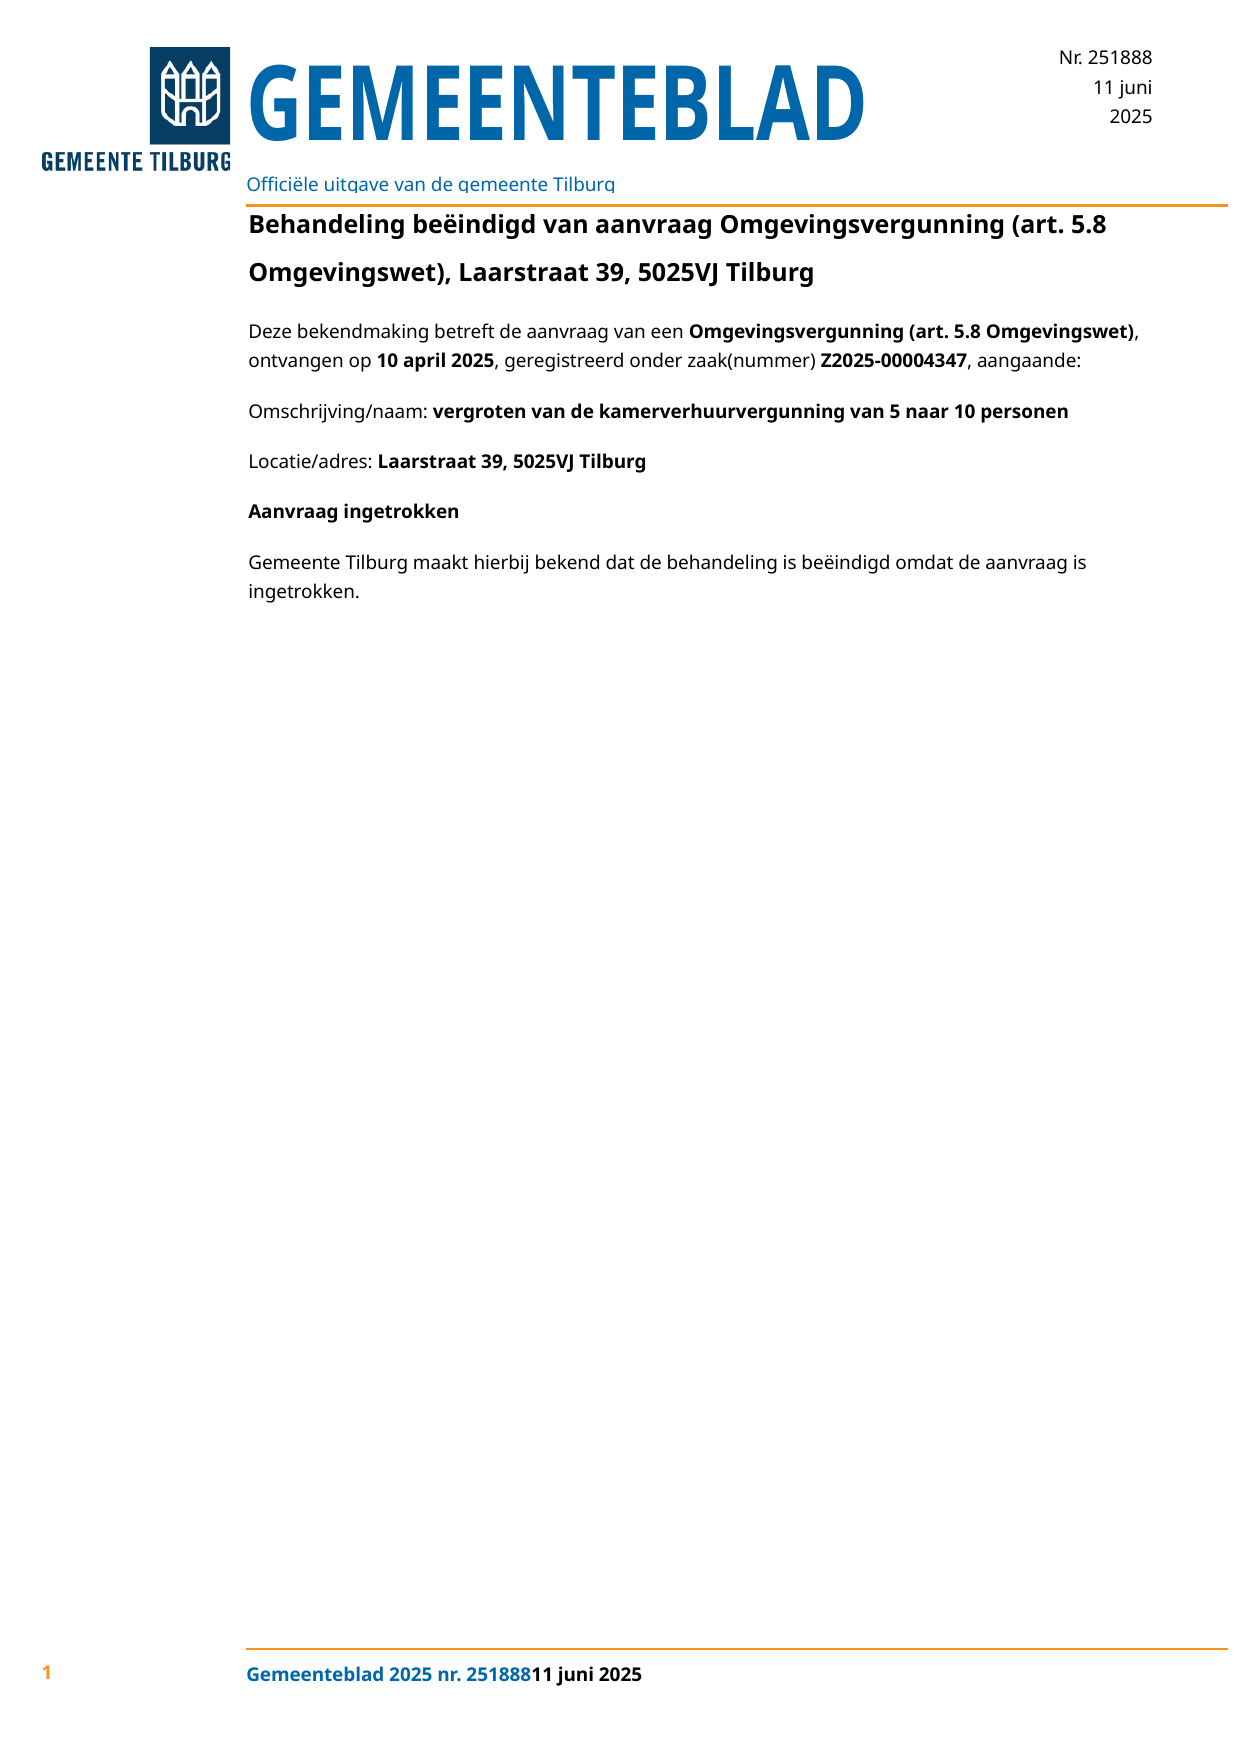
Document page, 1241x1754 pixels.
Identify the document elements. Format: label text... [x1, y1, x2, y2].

text Aanvraag ingetrokken [248, 499, 1152, 524]
text Omschrijving/naam: vergroten van de kamerverhuurvergunning van 5 naar 10 personen [248, 398, 1152, 424]
text Locatie/adres: Laarstraat 39, 5025VJ Tilburg [248, 448, 1152, 474]
text Behandeling beëindigd van aanvraag Omgevingsvergunning (art. 5.8 Omgevingswet), Laarstraat 39, 5025VJ Tilburg [248, 207, 1152, 288]
text Deze bekendmaking betreft de aanvraag van een Omgevingsvergunning (art. 5.8 Omgevingswet), ontvangen op 10 april 2025, geregistreerd onder zaak(nummer) Z2025-00004347, aangaande: [248, 318, 1152, 373]
picture [41, 47, 231, 172]
text Gemeente Tilburg maakt hierbij bekend dat de behandeling is beëindigd omdat de aanvraag is ingetrokken. [248, 549, 1152, 604]
